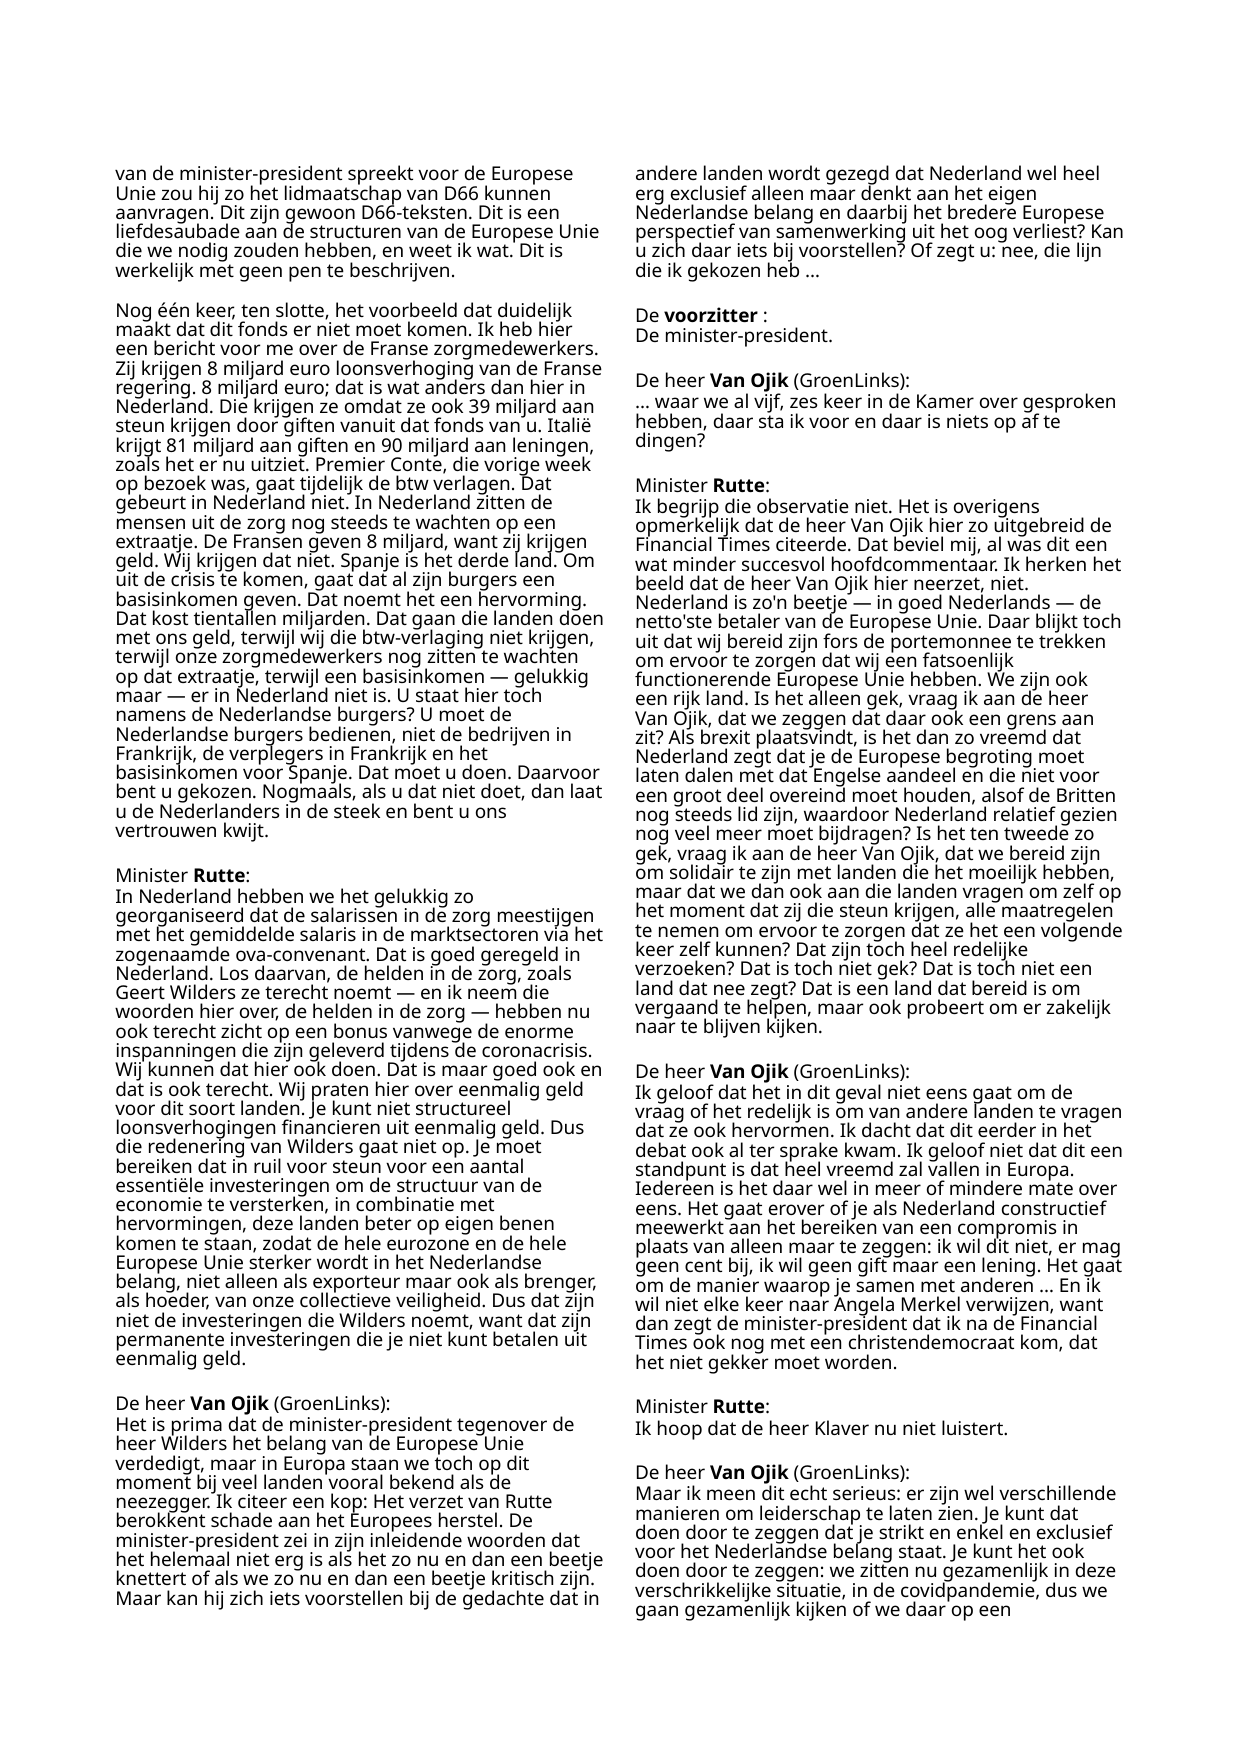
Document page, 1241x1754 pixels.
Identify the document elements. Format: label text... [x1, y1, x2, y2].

text De heer Van Ojik (GroenLinks): [635, 368, 1125, 393]
text De voorzitter : [635, 302, 1125, 327]
text Ik geloof dat het in dit geval niet eens gaat om de vraag of het redelijk is om van andere landen te vragen dat ze ook hervormen. Ik dacht dat dit eerder in het debat ook al ter sprake kwam. Ik geloof niet dat dit een standpunt is dat heel vreemd zal vallen in Europa. Iedereen is het daar wel in meer of mindere mate over eens. Het gaat erover of je als Nederland constructief meewerkt aan het bereiken van een compromis in plaats van alleen maar te zeggen: ik wil dit niet, er mag geen cent bij, ik wil geen gift maar een lening. Het gaat om de manier waarop je samen met anderen … En ik wil niet elke keer naar Angela Merkel verwijzen, want dan zegt de minister-president dat ik na de Financial Times ook nog met een christendemocraat kom, dat het niet gekker moet worden. [635, 1084, 1125, 1373]
text Ik begrijp die observatie niet. Het is overigens opmerkelijk dat de heer Van Ojik hier zo uitgebreid de Financial Times citeerde. Dat beviel mij, al was dit een wat minder succesvol hoofdcommentaar. Ik herken het beeld dat de heer Van Ojik hier neerzet, niet. Nederland is zo'n beetje — in goed Nederlands — de netto'ste betaler van de Europese Unie. Daar blijkt toch uit dat wij bereid zijn fors de portemonnee te trekken om ervoor te zorgen dat wij een fatsoenlijk functionerende Europese Unie hebben. We zijn ook een rijk land. Is het alleen gek, vraag ik aan de heer Van Ojik, dat we zeggen dat daar ook een grens aan zit? Als brexit plaatsvindt, is het dan zo vreemd dat Nederland zegt dat je de Europese begroting moet laten dalen met dat Engelse aandeel en die niet voor een groot deel overeind moet houden, alsof de Britten nog steeds lid zijn, waardoor Nederland relatief gezien nog veel meer moet bijdragen? Is het ten tweede zo gek, vraag ik aan de heer Van Ojik, dat we bereid zijn om solidair te zijn met landen die het moeilijk hebben, maar dat we dan ook aan die landen vragen om zelf op het moment dat zij die steun krijgen, alle maatregelen te nemen om ervoor te zorgen dat ze het een volgende keer zelf kunnen? Dat zijn toch heel redelijke verzoeken? Dat is toch niet gek? Dat is toch niet een land dat nee zegt? Dat is een land dat bereid is om vergaand te helpen, maar ook probeert om er zakelijk naar te blijven kijken. [635, 498, 1125, 1037]
text De heer Van Ojik (GroenLinks): [115, 1390, 605, 1416]
text De minister-president. [635, 327, 1125, 347]
text van de minister-president spreekt voor de Europese Unie zou hij zo het lidmaatschap van D66 kunnen aanvragen. Dit zijn gewoon D66-teksten. Dit is een liefdesaubade aan de structuren van de Europese Unie die we nodig zouden hebben, en weet ik wat. Dit is werkelijk met geen pen te beschrijven. [115, 165, 605, 281]
text Nog één keer, ten slotte, het voorbeeld dat duidelijk maakt dat dit fonds er niet moet komen. Ik heb hier een bericht voor me over de Franse zorgmedewerkers. Zij krijgen 8 miljard euro loonsverhoging van de Franse regering. 8 miljard euro; dat is wat anders dan hier in Nederland. Die krijgen ze omdat ze ook 39 miljard aan steun krijgen door giften vanuit dat fonds van u. Italië krijgt 81 miljard aan giften en 90 miljard aan leningen, zoals het er nu uitziet. Premier Conte, die vorige week op bezoek was, gaat tijdelijk de btw verlagen. Dat gebeurt in Nederland niet. In Nederland zitten de mensen uit de zorg nog steeds te wachten op een extraatje. De Fransen geven 8 miljard, want zij krijgen geld. Wij krijgen dat niet. Spanje is het derde land. Om uit de crisis te komen, gaat dat al zijn burgers een basisinkomen geven. Dat noemt het een hervorming. Dat kost tientallen miljarden. Dat gaan die landen doen met ons geld, terwijl wij die btw-verlaging niet krijgen, terwijl onze zorgmedewerkers nog zitten te wachten op dat extraatje, terwijl een basisinkomen — gelukkig maar — er in Nederland niet is. U staat hier toch namens de Nederlandse burgers? U moet de Nederlandse burgers bedienen, niet de bedrijven in Frankrijk, de verplegers in Frankrijk en het basisinkomen voor Spanje. Dat moet u doen. Daarvoor bent u gekozen. Nogmaals, als u dat niet doet, dan laat u de Nederlanders in de steek en bent u ons vertrouwen kwijt. [115, 302, 605, 841]
text andere landen wordt gezegd dat Nederland wel heel erg exclusief alleen maar denkt aan het eigen Nederlandse belang en daarbij het bredere Europese perspectief van samenwerking uit het oog verliest? Kan u zich daar iets bij voorstellen? Of zegt u: nee, die lijn die ik gekozen heb … [635, 165, 1125, 281]
text Ik hoop dat de heer Klaver nu niet luistert. [635, 1419, 1125, 1439]
text Maar ik meen dit echt serieus: er zijn wel verschillende manieren om leiderschap te laten zien. Je kunt dat doen door te zeggen dat je strikt en enkel en exclusief voor het Nederlandse belang staat. Je kunt het ook doen door te zeggen: we zitten nu gezamenlijk in deze verschrikkelijke situatie, in de covidpandemie, dus we gaan gezamenlijk kijken of we daar op een [635, 1485, 1125, 1620]
text De heer Van Ojik (GroenLinks): [635, 1058, 1125, 1084]
text Het is prima dat de minister-president tegenover de heer Wilders het belang van de Europese Unie verdedigt, maar in Europa staan we toch op dit moment bij veel landen vooral bekend als de neezegger. Ik citeer een kop: Het verzet van Rutte berokkent schade aan het Europees herstel. De minister-president zei in zijn inleidende woorden dat het helemaal niet erg is als het zo nu en dan een beetje knettert of als we zo nu en dan een beetje kritisch zijn. Maar kan hij zich iets voorstellen bij de gedachte dat in [115, 1416, 605, 1609]
text Minister Rutte: [635, 1394, 1125, 1419]
text Minister Rutte: [115, 862, 605, 888]
text De heer Van Ojik (GroenLinks): [635, 1459, 1125, 1485]
text … waar we al vijf, zes keer in de Kamer over gesproken hebben, daar sta ik voor en daar is niets op af te dingen? [635, 393, 1125, 451]
text In Nederland hebben we het gelukkig zo georganiseerd dat de salarissen in de zorg meestijgen met het gemiddelde salaris in de marktsectoren via het zogenaamde ova-convenant. Dat is goed geregeld in Nederland. Los daarvan, de helden in de zorg, zoals Geert Wilders ze terecht noemt — en ik neem die woorden hier over, de helden in de zorg — hebben nu ook terecht zicht op een bonus vanwege de enorme inspanningen die zijn geleverd tijdens de coronacrisis. Wij kunnen dat hier ook doen. Dat is maar goed ook en dat is ook terecht. Wij praten hier over eenmalig geld voor dit soort landen. Je kunt niet structureel loonsverhogingen financieren uit eenmalig geld. Dus die redenering van Wilders gaat niet op. Je moet bereiken dat in ruil voor steun voor een aantal essentiële investeringen om de structuur van de economie te versterken, in combinatie met hervormingen, deze landen beter op eigen benen komen te staan, zodat de hele eurozone en de hele Europese Unie sterker wordt in het Nederlandse belang, niet alleen als exporteur maar ook als brenger, als hoeder, van onze collectieve veiligheid. Dus dat zijn niet de investeringen die Wilders noemt, want dat zijn permanente investeringen die je niet kunt betalen uit eenmalig geld. [115, 888, 605, 1369]
text Minister Rutte: [635, 472, 1125, 498]
